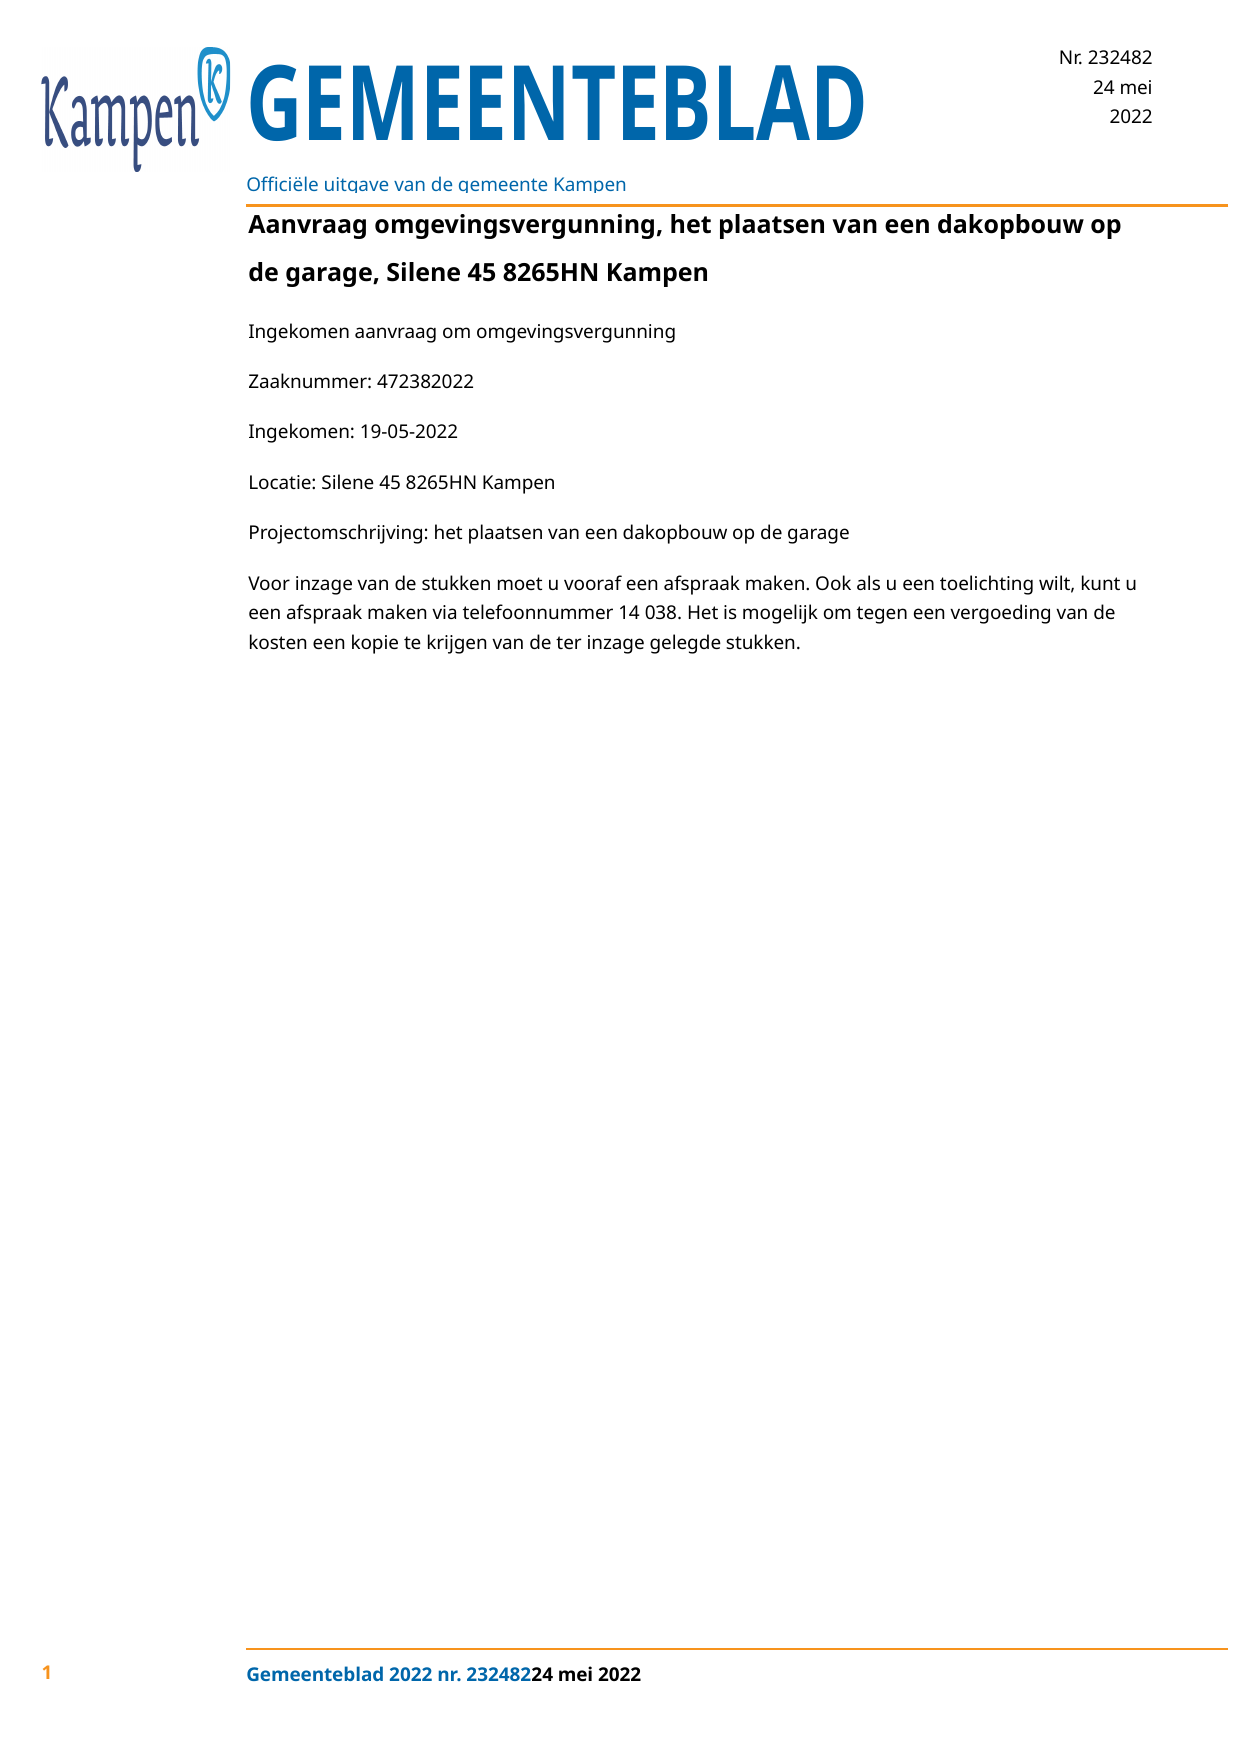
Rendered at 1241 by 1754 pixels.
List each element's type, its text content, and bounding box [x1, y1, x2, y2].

text Zaaknummer: 472382022 [248, 368, 1152, 394]
text Ingekomen aanvraag om omgevingsvergunning [248, 318, 1152, 344]
text Voor inzage van de stukken moet u vooraf een afspraak maken. Ook als u een toelichting wilt, kunt u een afspraak maken via telefoonnummer 14 038. Het is mogelijk om tegen een vergoeding van de kosten een kopie te krijgen van de ter inzage gelegde stukken. [248, 570, 1152, 655]
text Ingekomen: 19-05-2022 [248, 419, 1152, 444]
text Locatie: Silene 45 8265HN Kampen [248, 469, 1152, 495]
text Projectomschrijving: het plaatsen van een dakopbouw op de garage [248, 519, 1152, 545]
text Aanvraag omgevingsvergunning, het plaatsen van een dakopbouw op de garage, Silene 45 8265HN Kampen [248, 207, 1152, 288]
picture [41, 47, 231, 172]
